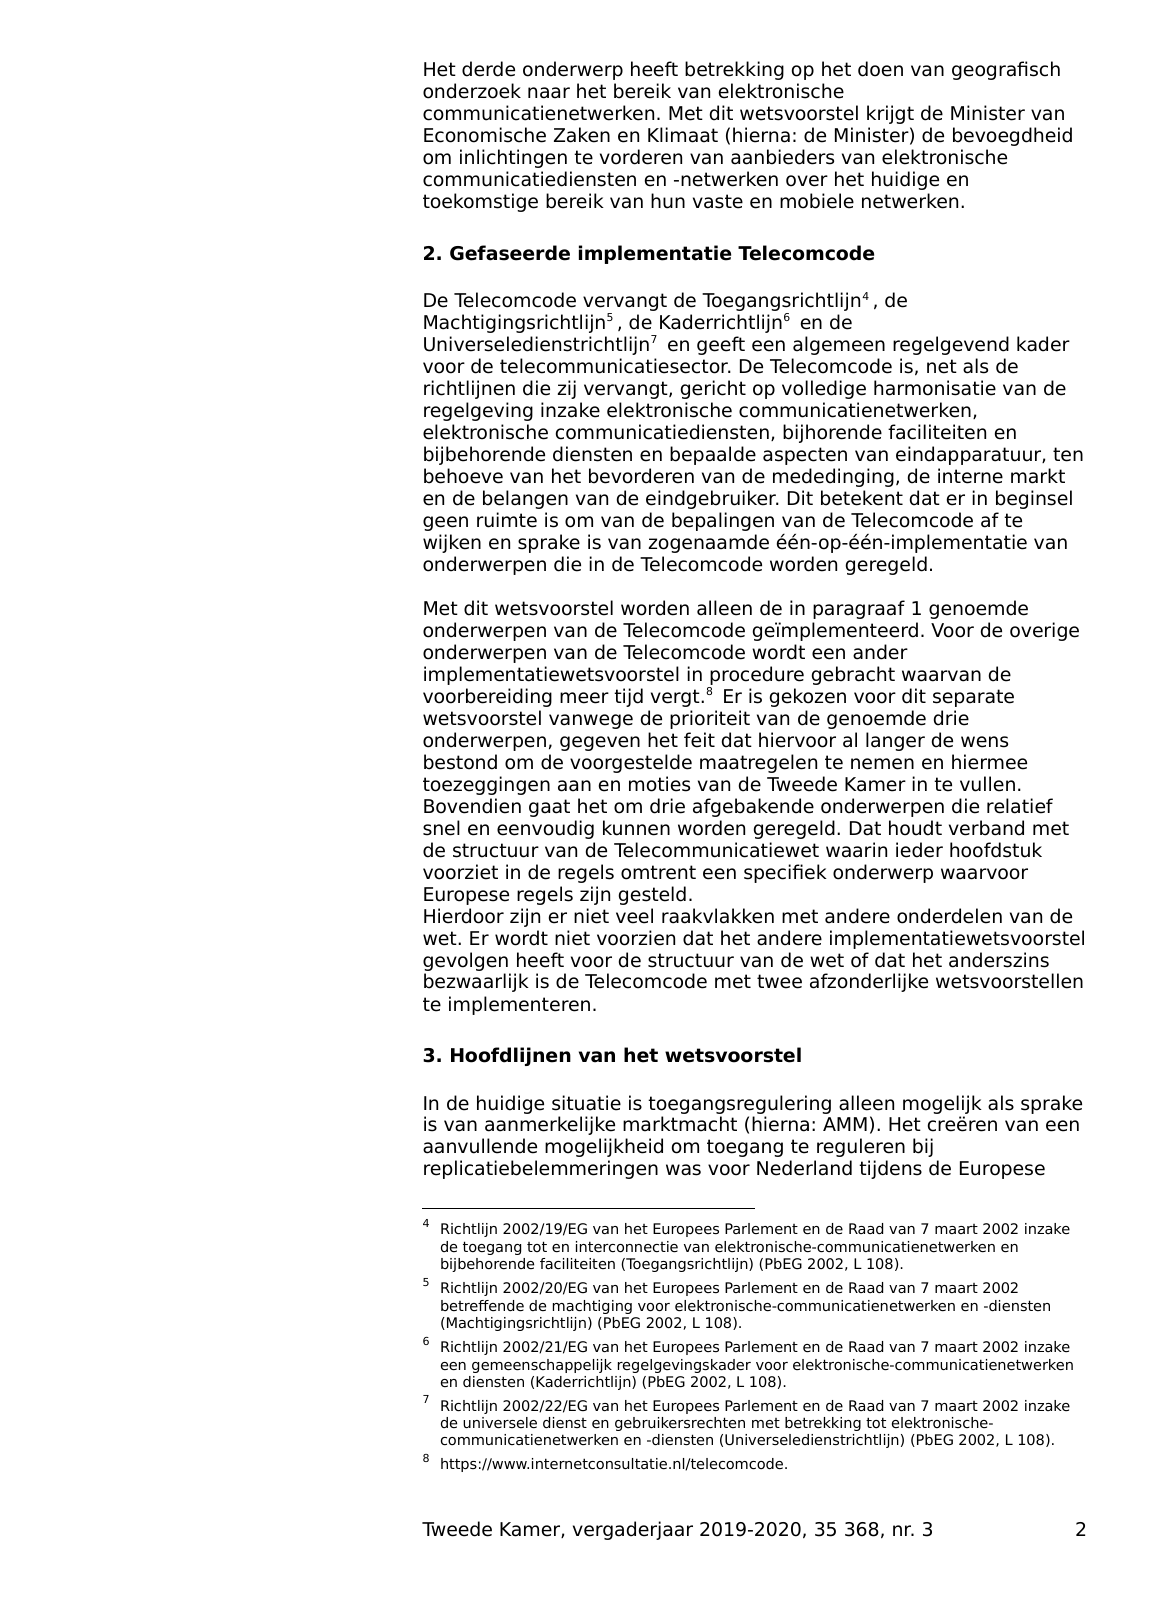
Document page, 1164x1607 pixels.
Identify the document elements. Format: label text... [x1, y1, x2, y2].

text Richtlijn 2002/22/EG van het Europees Parlement en de Raad van 7 maart 2002 inzake de universele dienst en gebruikersrechten met betrekking tot elektronische-communicatienetwerken en -diensten (Universeledienstrichtlijn) (PbEG 2002, L 108). [422, 1393, 1087, 1449]
text In de huidige situatie is toegangsregulering alleen mogelijk als sprake is van aanmerkelijke marktmacht (hierna: AMM). Het creëren van een aanvullende mogelijkheid om toegang te reguleren bij replicatiebelemmeringen was voor Nederland tijdens de Europese [422, 1092, 1087, 1180]
text https://www.internetconsultatie.nl/telecomcode. [422, 1452, 1087, 1474]
text Richtlijn 2002/19/EG van het Europees Parlement en de Raad van 7 maart 2002 inzake de toegang tot en interconnectie van elektronische-communicatienetwerken en bijbehorende faciliteiten (Toegangsrichtlijn) (PbEG 2002, L 108). [422, 1217, 1087, 1273]
subtitle 2. Gefaseerde implementatie Telecomcode [422, 243, 1087, 265]
text Richtlijn 2002/20/EG van het Europees Parlement en de Raad van 7 maart 2002 betreffende de machtiging voor elektronische-communicatienetwerken en -diensten (Machtigingsrichtlijn) (PbEG 2002, L 108). [422, 1276, 1087, 1332]
text Met dit wetsvoorstel worden alleen de in paragraaf 1 genoemde onderwerpen van de Telecomcode geïmplementeerd. Voor de overige onderwerpen van de Telecomcode wordt een ander implementatiewetsvoorstel in procedure gebracht waarvan de voorbereiding meer tijd vergt. Er is gekozen voor dit separate wetsvoorstel vanwege de prioriteit van de genoemde drie onderwerpen, gegeven het feit dat hiervoor al langer de wens bestond om de voorgestelde maatregelen te nemen en hiermee toezeggingen aan en moties van de Tweede Kamer in te vullen. Bovendien gaat het om drie afgebakende onderwerpen die relatief snel en eenvoudig kunnen worden geregeld. Dat houdt verband met de structuur van de Telecommunicatiewet waarin ieder hoofdstuk voorziet in de regels omtrent een specifiek onderwerp waarvoor Europese regels zijn gesteld. [422, 598, 1087, 906]
subtitle 3. Hoofdlijnen van het wetsvoorstel [422, 1045, 1087, 1067]
text Hierdoor zijn er niet veel raakvlakken met andere onderdelen van de wet. Er wordt niet voorzien dat het andere implementatiewetsvoorstel gevolgen heeft voor de structuur van de wet of dat het anderszins bezwaarlijk is de Telecomcode met twee afzonderlijke wetsvoorstellen te implementeren. [422, 906, 1087, 1015]
text De Telecomcode vervangt de Toegangsrichtlijn, de Machtigingsrichtlijn, de Kaderrichtlijn en de Universeledienstrichtlijn en geeft een algemeen regelgevend kader voor de telecommunicatiesector. De Telecomcode is, net als de richtlijnen die zij vervangt, gericht op volledige harmonisatie van de regelgeving inzake elektronische communicatienetwerken, elektronische communicatiediensten, bijhorende faciliteiten en bijbehorende diensten en bepaalde aspecten van eindapparatuur, ten behoeve van het bevorderen van de mededinging, de interne markt en de belangen van de eindgebruiker. Dit betekent dat er in beginsel geen ruimte is om van de bepalingen van de Telecomcode af te wijken en sprake is van zogenaamde één-op-één-implementatie van onderwerpen die in de Telecomcode worden geregeld. [422, 290, 1087, 576]
text Richtlijn 2002/21/EG van het Europees Parlement en de Raad van 7 maart 2002 inzake een gemeenschappelijk regelgevingskader voor elektronische-communicatienetwerken en diensten (Kaderrichtlijn) (PbEG 2002, L 108). [422, 1335, 1087, 1391]
text Het derde onderwerp heeft betrekking op het doen van geografisch onderzoek naar het bereik van elektronische communicatienetwerken. Met dit wetsvoorstel krijgt de Minister van Economische Zaken en Klimaat (hierna: de Minister) de bevoegdheid om inlichtingen te vorderen van aanbieders van elektronische communicatiediensten en -netwerken over het huidige en toekomstige bereik van hun vaste en mobiele netwerken. [422, 59, 1087, 213]
